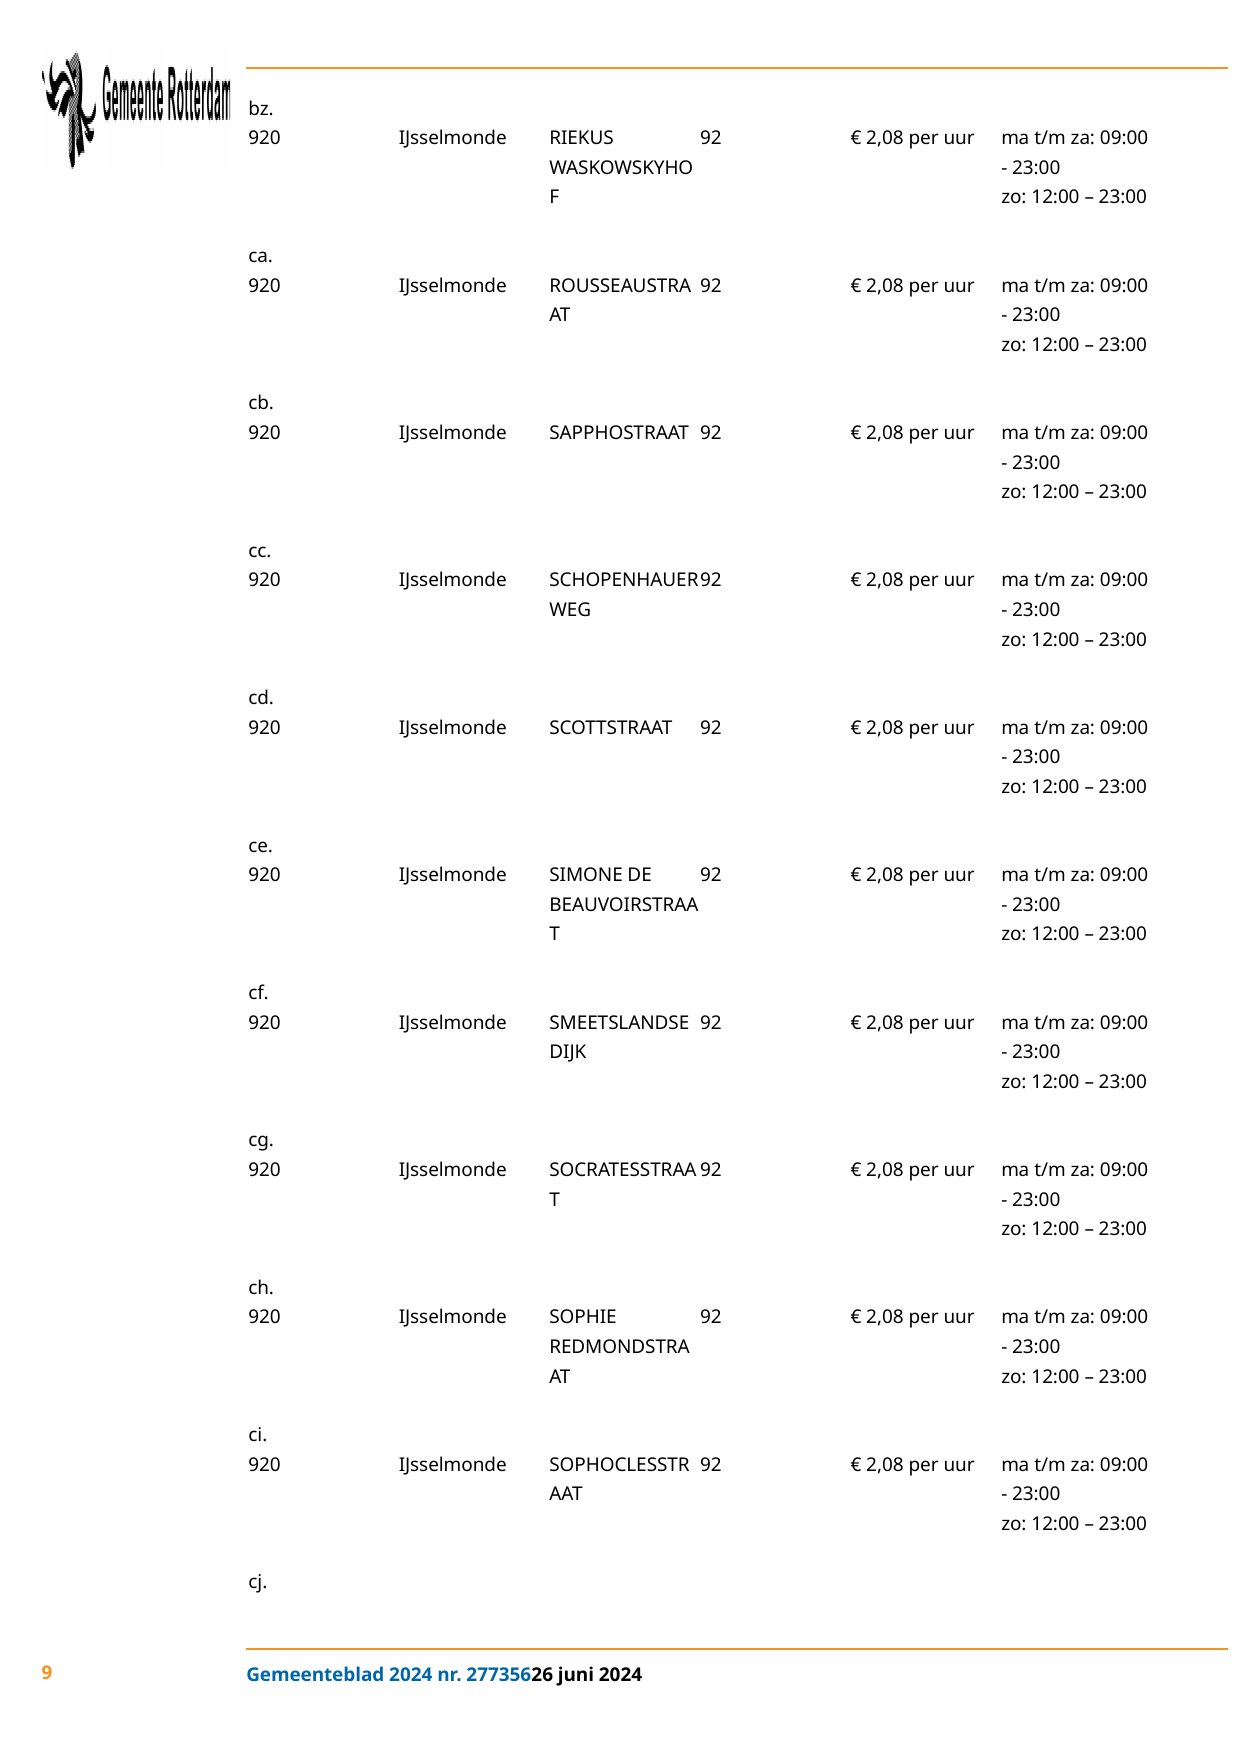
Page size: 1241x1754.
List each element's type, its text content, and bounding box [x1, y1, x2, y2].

table_header SOPHOCLESSTRAAT [549, 1451, 700, 1536]
table_header € 2,08 per uur [850, 567, 1001, 652]
table_header ma t/m za: 09:00 - 23:00 zo: 12:00 – 23:00 [1001, 1304, 1152, 1388]
table_header 92 [700, 1009, 850, 1094]
table_header SMEETSLANDSEDIJK [549, 1009, 700, 1094]
table_header 920 [248, 419, 398, 504]
table_header € 2,08 per uur [850, 1451, 1001, 1536]
table_header 920 [248, 272, 398, 357]
table_header € 2,08 per uur [850, 272, 1001, 357]
table_header SOCRATESSTRAAT [549, 1156, 700, 1241]
text cj. [248, 1569, 1152, 1594]
table_header SCHOPENHAUERWEG [549, 567, 700, 652]
table_header 920 [248, 567, 398, 652]
table_header ma t/m za: 09:00 - 23:00 zo: 12:00 – 23:00 [1001, 419, 1152, 504]
table_header € 2,08 per uur [850, 419, 1001, 504]
table_header IJsselmonde [399, 1451, 549, 1536]
table_header 92 [700, 1304, 850, 1388]
text ca. [248, 242, 1152, 268]
table_header IJsselmonde [399, 861, 549, 946]
table_header ma t/m za: 09:00 - 23:00 zo: 12:00 – 23:00 [1001, 1156, 1152, 1241]
table_header IJsselmonde [399, 714, 549, 799]
table_header 920 [248, 1451, 398, 1536]
text ce. [248, 832, 1152, 857]
table_header € 2,08 per uur [850, 125, 1001, 209]
table_header 92 [700, 125, 850, 209]
table_header IJsselmonde [399, 1304, 549, 1388]
table_header 92 [700, 419, 850, 504]
table_header € 2,08 per uur [850, 1156, 1001, 1241]
table_header 92 [700, 1451, 850, 1536]
table_header IJsselmonde [399, 567, 549, 652]
table_header SAPPHOSTRAAT [549, 419, 700, 504]
table_header ma t/m za: 09:00 - 23:00 zo: 12:00 – 23:00 [1001, 861, 1152, 946]
table_header € 2,08 per uur [850, 1009, 1001, 1094]
table_header IJsselmonde [399, 1156, 549, 1241]
table_header 92 [700, 272, 850, 357]
table_header € 2,08 per uur [850, 861, 1001, 946]
table_header IJsselmonde [399, 1009, 549, 1094]
table_header 920 [248, 1009, 398, 1094]
table_header 92 [700, 1156, 850, 1241]
table_header 920 [248, 861, 398, 946]
table_header SCOTTSTRAAT [549, 714, 700, 799]
table_header ma t/m za: 09:00 - 23:00 zo: 12:00 – 23:00 [1001, 1009, 1152, 1094]
text cc. [248, 537, 1152, 563]
table_header 920 [248, 1156, 398, 1241]
text cg. [248, 1127, 1152, 1152]
table_header 92 [700, 861, 850, 946]
text cd. [248, 684, 1152, 710]
table_header 920 [248, 125, 398, 209]
table_header ma t/m za: 09:00 - 23:00 zo: 12:00 – 23:00 [1001, 272, 1152, 357]
text ch. [248, 1274, 1152, 1300]
text cf. [248, 979, 1152, 1005]
text cb. [248, 389, 1152, 415]
text ci. [248, 1421, 1152, 1447]
picture [41, 47, 231, 172]
table_header € 2,08 per uur [850, 714, 1001, 799]
table_header 92 [700, 714, 850, 799]
table_header IJsselmonde [399, 419, 549, 504]
table_header 920 [248, 714, 398, 799]
table_header IJsselmonde [399, 272, 549, 357]
table_header ma t/m za: 09:00 - 23:00 zo: 12:00 – 23:00 [1001, 1451, 1152, 1536]
text bz. [248, 95, 1152, 121]
table_header ma t/m za: 09:00 - 23:00 zo: 12:00 – 23:00 [1001, 714, 1152, 799]
table_header 92 [700, 567, 850, 652]
table_header SOPHIE REDMONDSTRAAT [549, 1304, 700, 1388]
table_header 920 [248, 1304, 398, 1388]
table_header ma t/m za: 09:00 - 23:00 zo: 12:00 – 23:00 [1001, 567, 1152, 652]
table_header ROUSSEAUSTRAAT [549, 272, 700, 357]
table_header IJsselmonde [399, 125, 549, 209]
table_header SIMONE DE BEAUVOIRSTRAAT [549, 861, 700, 946]
table_header RIEKUS WASKOWSKYHOF [549, 125, 700, 209]
table_header ma t/m za: 09:00 - 23:00 zo: 12:00 – 23:00 [1001, 125, 1152, 209]
table_header € 2,08 per uur [850, 1304, 1001, 1388]
